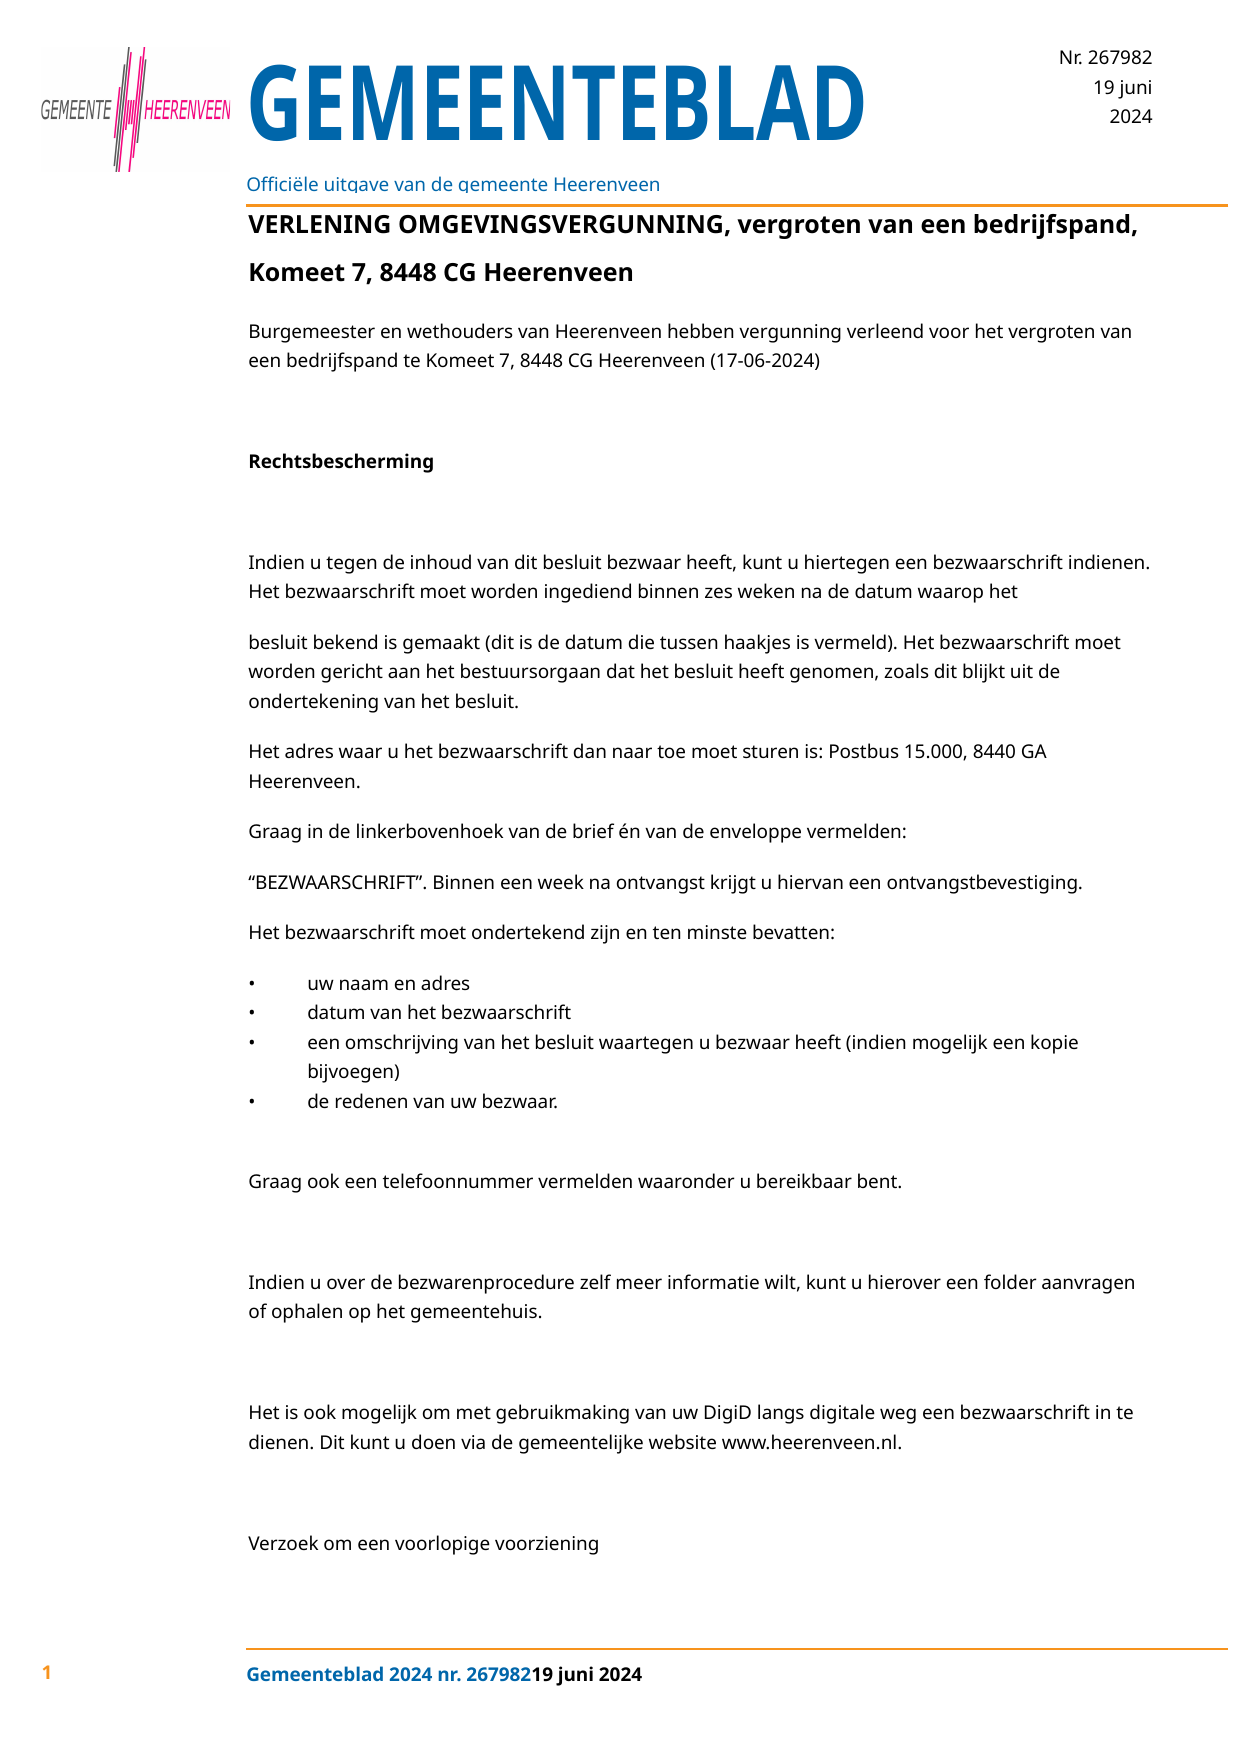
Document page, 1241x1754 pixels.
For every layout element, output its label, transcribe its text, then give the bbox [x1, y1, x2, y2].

text Indien u tegen de inhoud van dit besluit bezwaar heeft, kunt u hiertegen een bezwaarschrift indienen. Het bezwaarschrift moet worden ingediend binnen zes weken na de datum waarop het [248, 549, 1152, 604]
text besluit bekend is gemaakt (dit is de datum die tussen haakjes is vermeld). Het bezwaarschrift moet worden gericht aan het bestuursorgaan dat het besluit heeft genomen, zoals dit blijkt uit de ondertekening van het besluit. [248, 629, 1152, 714]
text Indien u over de bezwarenprocedure zelf meer informatie wilt, kunt u hierover een folder aanvragen of ophalen op het gemeentehuis. [248, 1269, 1152, 1324]
text Rechtsbescherming [248, 448, 1152, 474]
text Graag in de linkerbovenhoek van de brief én van de enveloppe vermelden: [248, 819, 1152, 844]
text Het bezwaarschrift moet ondertekend zijn en ten minste bevatten: [248, 919, 1152, 945]
list een omschrijving van het besluit waartegen u bezwaar heeft (indien mogelijk een kopie bijvoegen) [248, 1029, 1152, 1084]
text Het adres waar u het bezwaarschrift dan naar toe moet sturen is: Postbus 15.000, 8440 GA Heerenveen. [248, 739, 1152, 794]
text Graag ook een telefoonnummer vermelden waaronder u bereikbaar bent. [248, 1168, 1152, 1194]
text VERLENING OMGEVINGSVERGUNNING, vergroten van een bedrijfspand, Komeet 7, 8448 CG Heerenveen [248, 207, 1152, 288]
list datum van het bezwaarschrift [248, 999, 1152, 1025]
text Verzoek om een voorlopige voorziening [248, 1530, 1152, 1556]
list uw naam en adres [248, 970, 1152, 996]
text “BEZWAARSCHRIFT”. Binnen een week na ontvangst krijgt u hiervan een ontvangstbevestiging. [248, 869, 1152, 895]
list de redenen van uw bezwaar. [248, 1088, 1152, 1114]
text Het is ook mogelijk om met gebruikmaking van uw DigiD langs digitale weg een bezwaarschrift in te dienen. Dit kunt u doen via de gemeentelijke website www.heerenveen.nl. [248, 1399, 1152, 1455]
picture [41, 47, 231, 172]
text Burgemeester en wethouders van Heerenveen hebben vergunning verleend voor het vergroten van een bedrijfspand te Komeet 7, 8448 CG Heerenveen (17-06-2024) [248, 318, 1152, 373]
